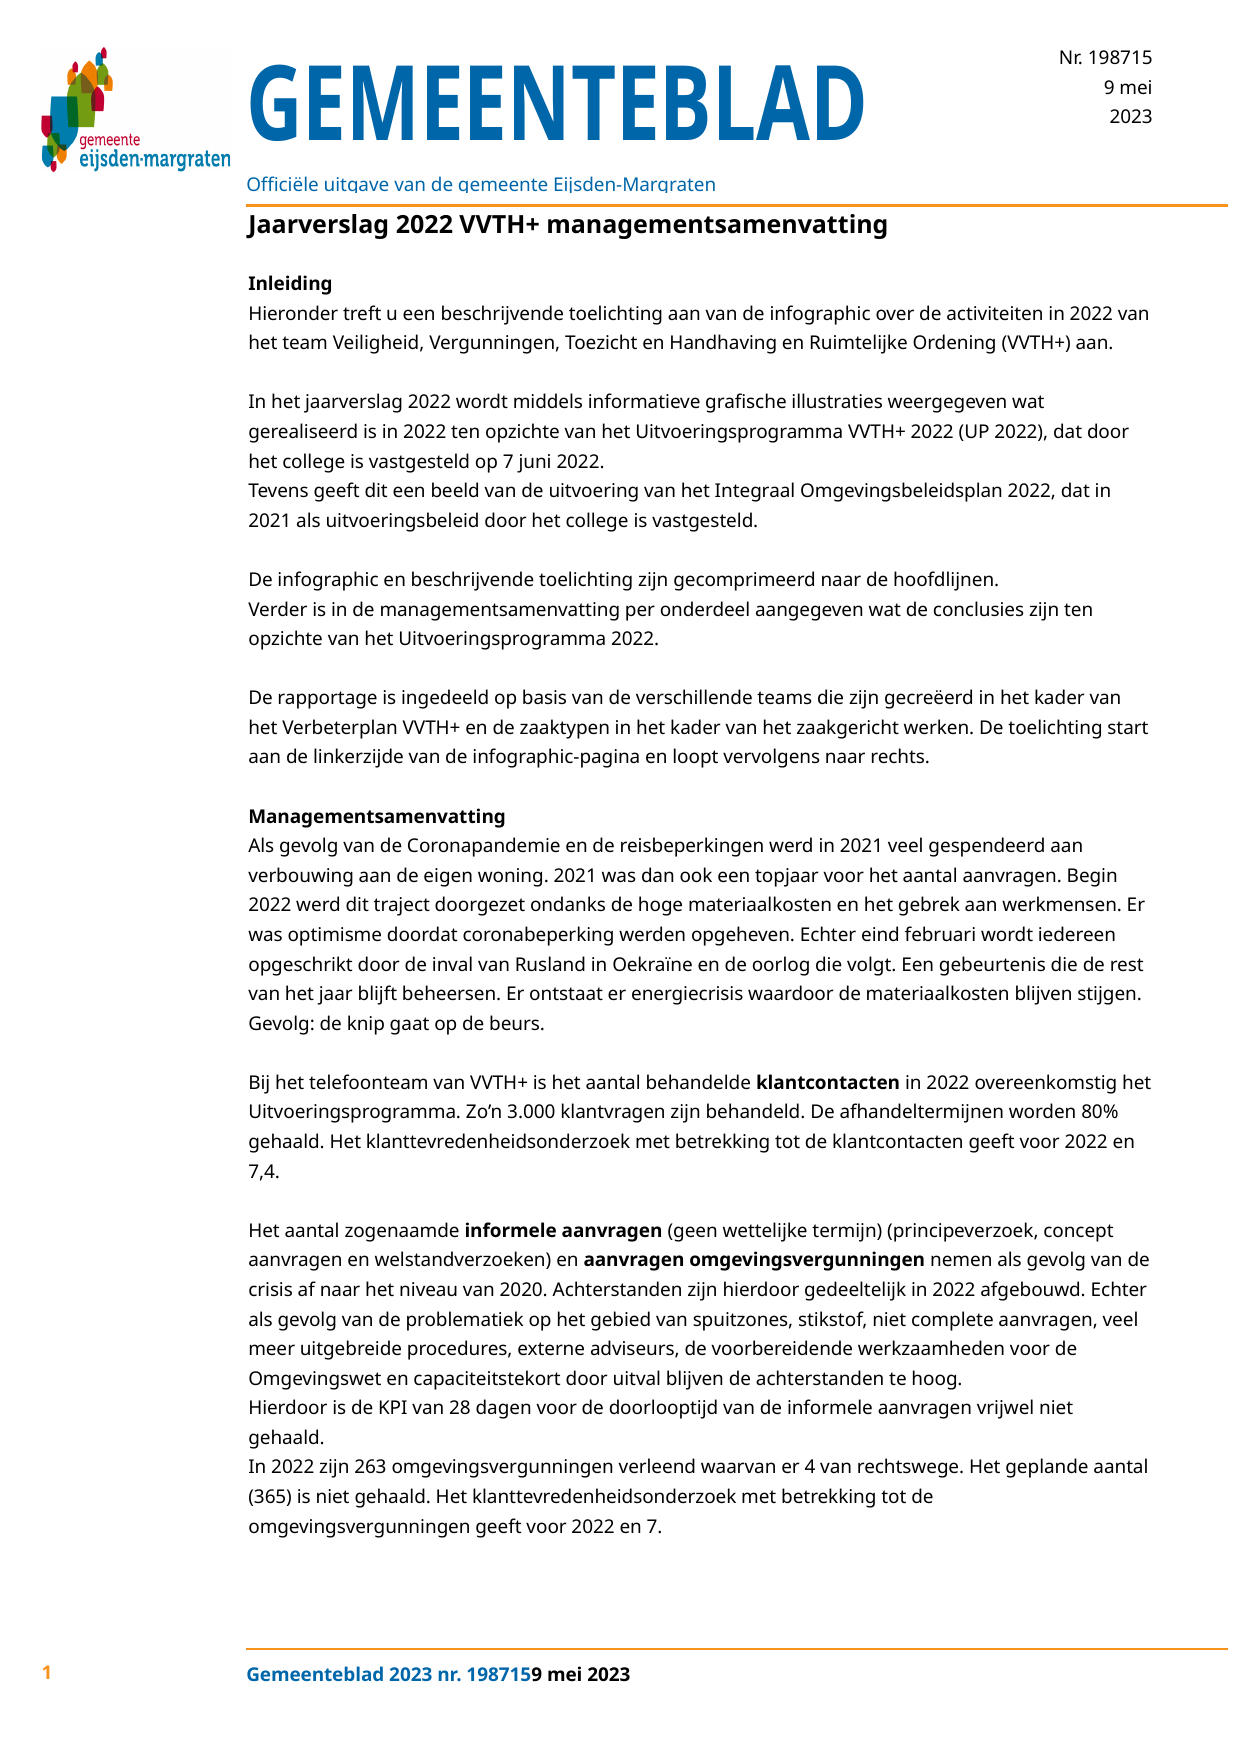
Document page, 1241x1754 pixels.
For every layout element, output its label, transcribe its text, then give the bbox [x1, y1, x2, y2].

text Verder is in de managementsamenvatting per onderdeel aangegeven wat de conclusies zijn ten opzichte van het Uitvoeringsprogramma 2022. [248, 596, 1152, 651]
text Hierdoor is de KPI van 28 dagen voor de doorlooptijd van de informele aanvragen vrijwel niet gehaald. [248, 1394, 1152, 1450]
text In 2022 zijn 263 omgevingsvergunningen verleend waarvan er 4 van rechtswege. Het geplande aantal (365) is niet gehaald. Het klanttevredenheidsonderzoek met betrekking tot de omgevingsvergunningen geeft voor 2022 en 7. [248, 1454, 1152, 1538]
text Jaarverslag 2022 VVTH+ managementsamenvatting [248, 207, 1152, 241]
picture [41, 47, 231, 172]
text Inleiding [248, 270, 1152, 296]
text Bij het telefoonteam van VVTH+ is het aantal behandelde klantcontacten in 2022 overeenkomstig het Uitvoeringsprogramma. Zo’n 3.000 klantvragen zijn behandeld. De afhandeltermijnen worden 80% gehaald. Het klanttevredenheidsonderzoek met betrekking tot de klantcontacten geeft voor 2022 en 7,4. [248, 1069, 1152, 1183]
text Het aantal zogenaamde informele aanvragen (geen wettelijke termijn) (principeverzoek, concept aanvragen en welstandverzoeken) en aanvragen omgevingsvergunningen nemen als gevolg van de crisis af naar het niveau van 2020. Achterstanden zijn hierdoor gedeeltelijk in 2022 afgebouwd. Echter als gevolg van de problematiek op het gebied van spuitzones, stikstof, niet complete aanvragen, veel meer uitgebreide procedures, externe adviseurs, de voorbereidende werkzaamheden voor de Omgevingswet en capaciteitstekort door uitval blijven de achterstanden te hoog. [248, 1217, 1152, 1391]
text De rapportage is ingedeeld op basis van de verschillende teams die zijn gecreëerd in het kader van het Verbeterplan VVTH+ en de zaaktypen in het kader van het zaakgericht werken. De toelichting start aan de linkerzijde van de infographic-pagina en loopt vervolgens naar rechts. [248, 684, 1152, 769]
text Managementsamenvatting [248, 803, 1152, 828]
text Hieronder treft u een beschrijvende toelichting aan van de infographic over de activiteiten in 2022 van het team Veiligheid, Vergunningen, Toezicht en Handhaving en Ruimtelijke Ordening (VVTH+) aan. [248, 300, 1152, 355]
text De infographic en beschrijvende toelichting zijn gecomprimeerd naar de hoofdlijnen. [248, 566, 1152, 592]
text Tevens geeft dit een beeld van de uitvoering van het Integraal Omgevingsbeleidsplan 2022, dat in 2021 als uitvoeringsbeleid door het college is vastgesteld. [248, 477, 1152, 533]
text Als gevolg van de Coronapandemie en de reisbeperkingen werd in 2021 veel gespendeerd aan verbouwing aan de eigen woning. 2021 was dan ook een topjaar voor het aantal aanvragen. Begin 2022 werd dit traject doorgezet ondanks de hoge materiaalkosten en het gebrek aan werkmensen. Er was optimisme doordat coronabeperking werden opgeheven. Echter eind februari wordt iedereen opgeschrikt door de inval van Rusland in Oekraïne en de oorlog die volgt. Een gebeurtenis die de rest van het jaar blijft beheersen. Er ontstaat er energiecrisis waardoor de materiaalkosten blijven stijgen. Gevolg: de knip gaat op de beurs. [248, 832, 1152, 1036]
text In het jaarverslag 2022 wordt middels informatieve grafische illustraties weergegeven wat gerealiseerd is in 2022 ten opzichte van het Uitvoeringsprogramma VVTH+ 2022 (UP 2022), dat door het college is vastgesteld op 7 juni 2022. [248, 389, 1152, 473]
